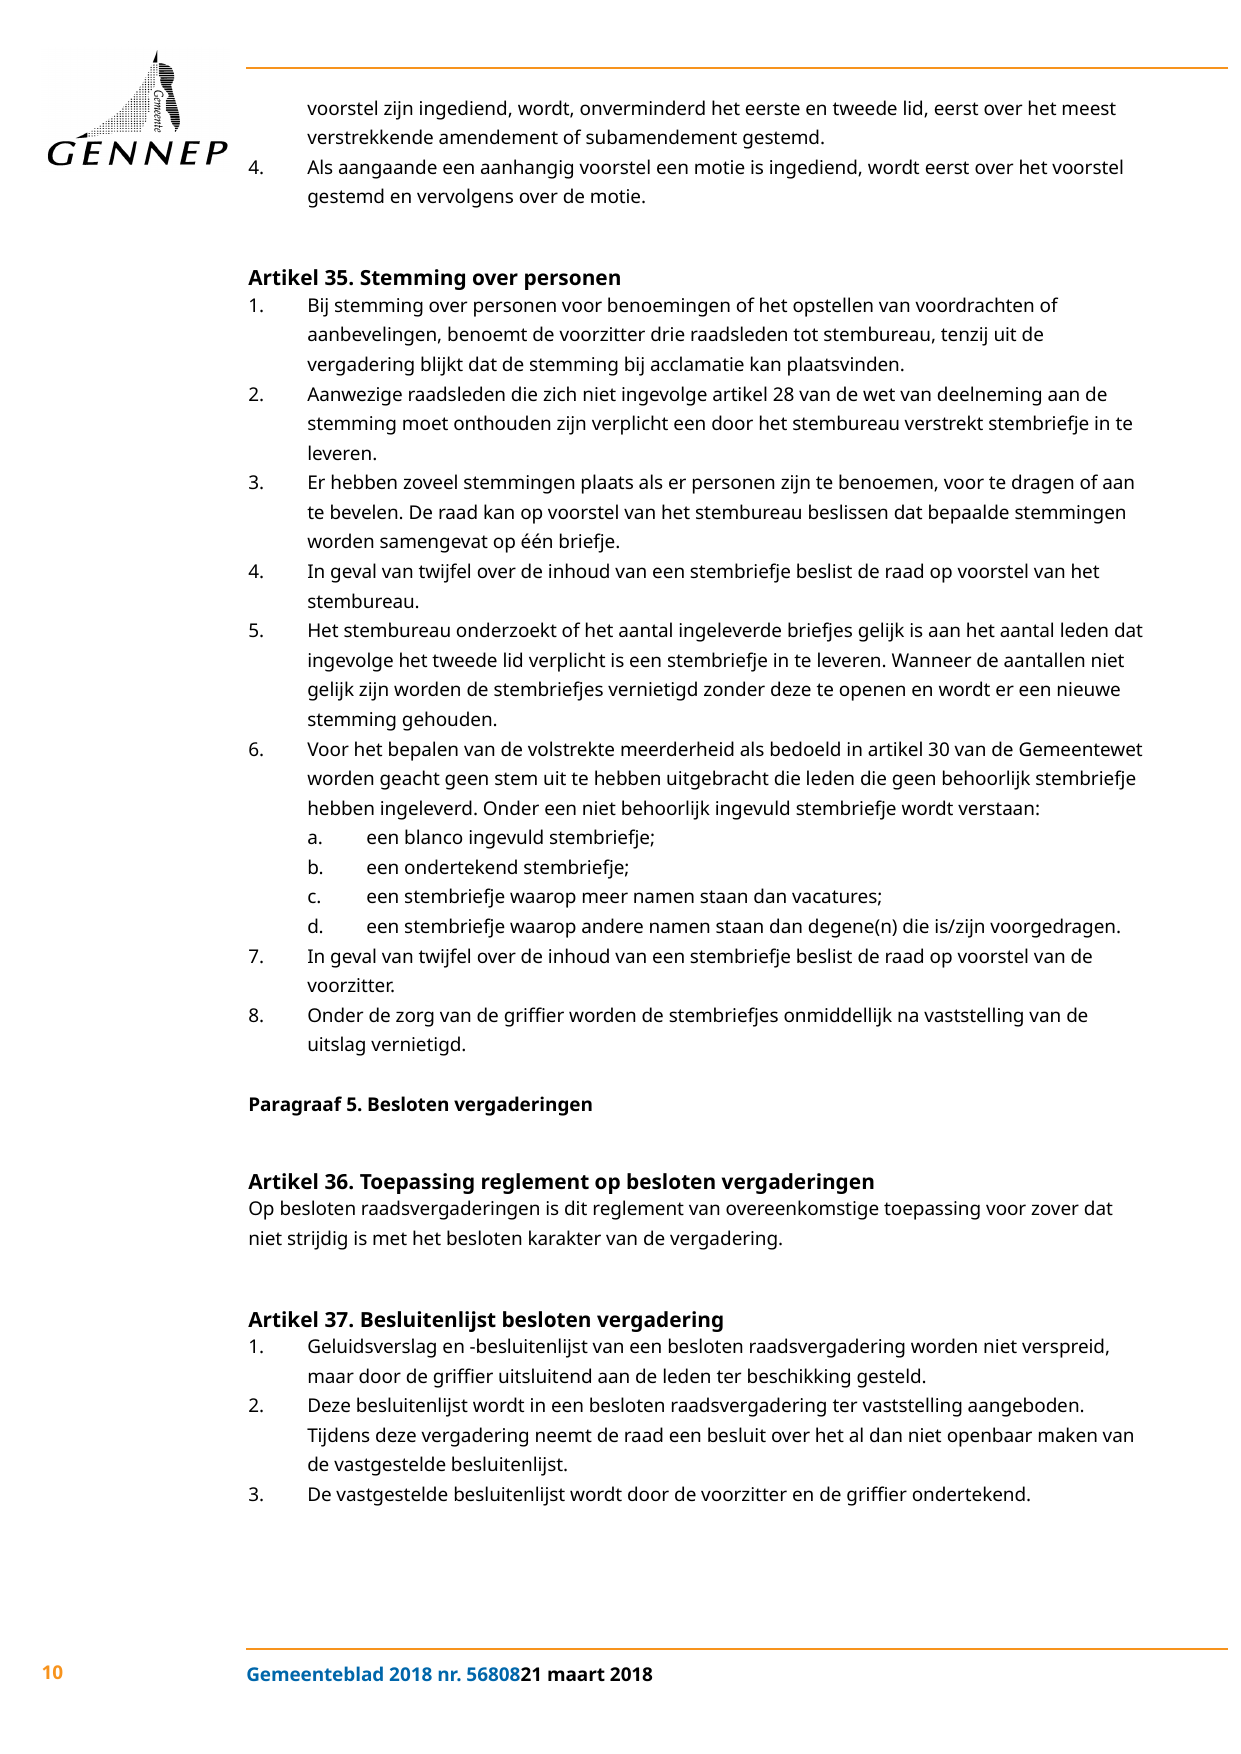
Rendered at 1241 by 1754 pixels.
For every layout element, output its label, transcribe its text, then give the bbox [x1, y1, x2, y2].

list Voor het bepalen van de volstrekte meerderheid als bedoeld in artikel 30 van de Gemeentewet worden geacht geen stem uit te hebben uitgebracht die leden die geen behoorlijk stembriefje hebben ingeleverd. Onder een niet behoorlijk ingevuld stembriefje wordt verstaan: [248, 736, 1152, 821]
list voorstel zijn ingediend, wordt, onverminderd het eerste en tweede lid, eerst over het meest verstrekkende amendement of subamendement gestemd. [248, 95, 1152, 150]
list Er hebben zoveel stemmingen plaats als er personen zijn te benoemen, voor te dragen of aan te bevelen. De raad kan op voorstel van het stembureau beslissen dat bepaalde stemmingen worden samengevat op één briefje. [248, 469, 1152, 554]
list een ondertekend stembriefje; [307, 854, 1152, 880]
text Artikel 35. Stemming over personen [248, 263, 1152, 292]
list een blanco ingevuld stembriefje; [307, 824, 1152, 850]
list Onder de zorg van de griffier worden de stembriefjes onmiddellijk na vaststelling van de uitslag vernietigd. [248, 1002, 1152, 1057]
list In geval van twijfel over de inhoud van een stembriefje beslist de raad op voorstel van de voorzitter. [248, 943, 1152, 998]
list een stembriefje waarop andere namen staan dan degene(n) die is/zijn voorgedragen. [307, 913, 1152, 939]
list In geval van twijfel over de inhoud van een stembriefje beslist de raad op voorstel van het stembureau. [248, 558, 1152, 613]
picture [41, 47, 231, 172]
list Het stembureau onderzoekt of het aantal ingeleverde briefjes gelijk is aan het aantal leden dat ingevolge het tweede lid verplicht is een stembriefje in te leveren. Wanneer de aantallen niet gelijk zijn worden de stembriefjes vernietigd zonder deze te openen en wordt er een nieuwe stemming gehouden. [248, 617, 1152, 732]
list Bij stemming over personen voor benoemingen of het opstellen van voordrachten of aanbevelingen, benoemt de voorzitter drie raadsleden tot stembureau, tenzij uit de vergadering blijkt dat de stemming bij acclamatie kan plaatsvinden. [248, 292, 1152, 377]
list Aanwezige raadsleden die zich niet ingevolge artikel 28 van de wet van deelneming aan de stemming moet onthouden zijn verplicht een door het stembureau verstrekt stembriefje in te leveren. [248, 381, 1152, 466]
list Als aangaande een aanhangig voorstel een motie is ingediend, wordt eerst over het voorstel gestemd en vervolgens over de motie. [248, 154, 1152, 209]
list een stembriefje waarop meer namen staan dan vacatures; [307, 884, 1152, 909]
list Geluidsverslag en -besluitenlijst van een besloten raadsvergadering worden niet verspreid, maar door de griffier uitsluitend aan de leden ter beschikking gesteld. [248, 1333, 1152, 1389]
list De vastgestelde besluitenlijst wordt door de voorzitter en de griffier ondertekend. [248, 1481, 1152, 1507]
text Artikel 36. Toepassing reglement op besloten vergaderingen [248, 1167, 1152, 1195]
text Op besloten raadsvergaderingen is dit reglement van overeenkomstige toepassing voor zover dat niet strijdig is met het besloten karakter van de vergadering. [248, 1195, 1152, 1251]
text Artikel 37. Besluitenlijst besloten vergadering [248, 1305, 1152, 1333]
list Deze besluitenlijst wordt in een besloten raadsvergadering ter vaststelling aangeboden. Tijdens deze vergadering neemt de raad een besluit over het al dan niet openbaar maken van de vastgestelde besluitenlijst. [248, 1392, 1152, 1477]
text Paragraaf 5. Besloten vergaderingen [248, 1091, 1152, 1116]
